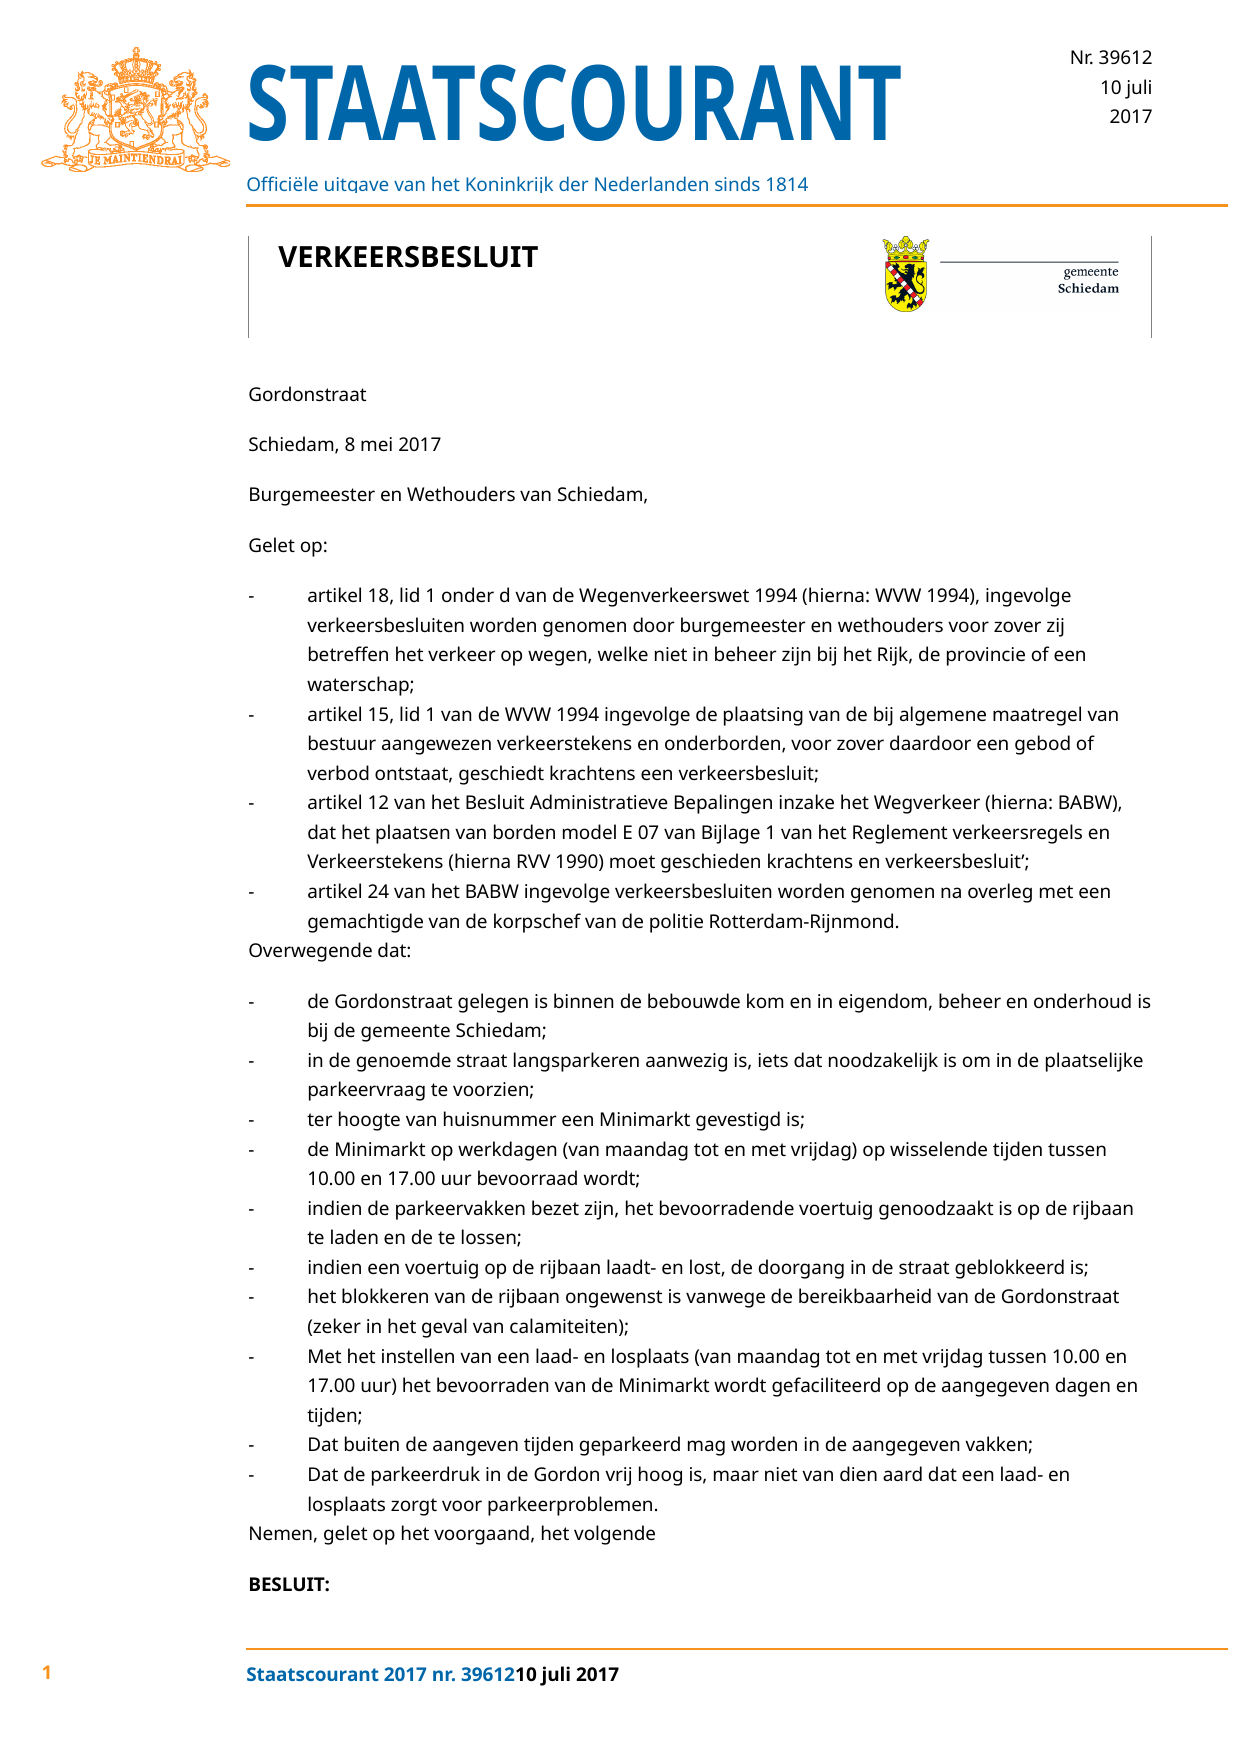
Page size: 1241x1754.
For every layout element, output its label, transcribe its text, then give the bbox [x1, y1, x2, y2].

list artikel 15, lid 1 van de WVW 1994 ingevolge de plaatsing van de bij algemene maatregel van bestuur aangewezen verkeerstekens en onderborden, voor zover daardoor een gebod of verbod ontstaat, geschiedt krachtens een verkeersbesluit; [248, 701, 1152, 786]
list Met het instellen van een laad- en losplaats (van maandag tot en met vrijdag tussen 10.00 en 17.00 uur) het bevoorraden van de Minimarkt wordt gefaciliteerd op de aangegeven dagen en tijden; [248, 1343, 1152, 1428]
list indien de parkeervakken bezet zijn, het bevoorradende voertuig genoodzaakt is op de rijbaan te laden en de te lossen; [248, 1195, 1152, 1250]
list artikel 24 van het BABW ingevolge verkeersbesluiten worden genomen na overleg met een gemachtigde van de korpschef van de politie Rotterdam-Rijnmond. [248, 878, 1152, 933]
list in de genoemde straat langsparkeren aanwezig is, iets dat noodzakelijk is om in de plaatselijke parkeervraag te voorzien; [248, 1047, 1152, 1102]
text BESLUIT: [248, 1571, 1152, 1596]
list ter hoogte van huisnummer een Minimarkt gevestigd is; [248, 1106, 1152, 1132]
text Gelet op: [248, 532, 1152, 558]
text Schiedam, 8 mei 2017 [248, 431, 1152, 457]
picture [41, 47, 231, 172]
text Burgemeester en Wethouders van Schiedam, [248, 482, 1152, 507]
list indien een voertuig op de rijbaan laadt- en lost, de doorgang in de straat geblokkeerd is; [248, 1254, 1152, 1280]
table_header VERKEERSBESLUIT [249, 236, 850, 338]
list de Gordonstraat gelegen is binnen de bebouwde kom en in eigendom, beheer en onderhoud is bij de gemeente Schiedam; [248, 988, 1152, 1043]
table_header [850, 236, 1151, 338]
text Overwegende dat: [248, 937, 1152, 963]
text Nemen, gelet op het voorgaand, het volgende [248, 1520, 1152, 1546]
list Dat de parkeerdruk in de Gordon vrij hoog is, maar niet van dien aard dat een laad- en losplaats zorgt voor parkeerproblemen. [248, 1461, 1152, 1516]
list artikel 18, lid 1 onder d van de Wegenverkeerswet 1994 (hierna: WVW 1994), ingevolge verkeersbesluiten worden genomen door burgemeester en wethouders voor zover zij betreffen het verkeer op wegen, welke niet in beheer zijn bij het Rijk, de provincie of een waterschap; [248, 582, 1152, 697]
text Gordonstraat [248, 381, 1152, 406]
picture [882, 236, 1119, 312]
list artikel 12 van het Besluit Administratieve Bepalingen inzake het Wegverkeer (hierna: BABW), dat het plaatsen van borden model E 07 van Bijlage 1 van het Reglement verkeersregels en Verkeerstekens (hierna RVV 1990) moet geschieden krachtens en verkeersbesluit’; [248, 789, 1152, 874]
list Dat buiten de aangeven tijden geparkeerd mag worden in de aangegeven vakken; [248, 1432, 1152, 1457]
list de Minimarkt op werkdagen (van maandag tot en met vrijdag) op wisselende tijden tussen 10.00 en 17.00 uur bevoorraad wordt; [248, 1136, 1152, 1191]
list het blokkeren van de rijbaan ongewenst is vanwege de bereikbaarheid van de Gordonstraat (zeker in het geval van calamiteiten); [248, 1284, 1152, 1339]
